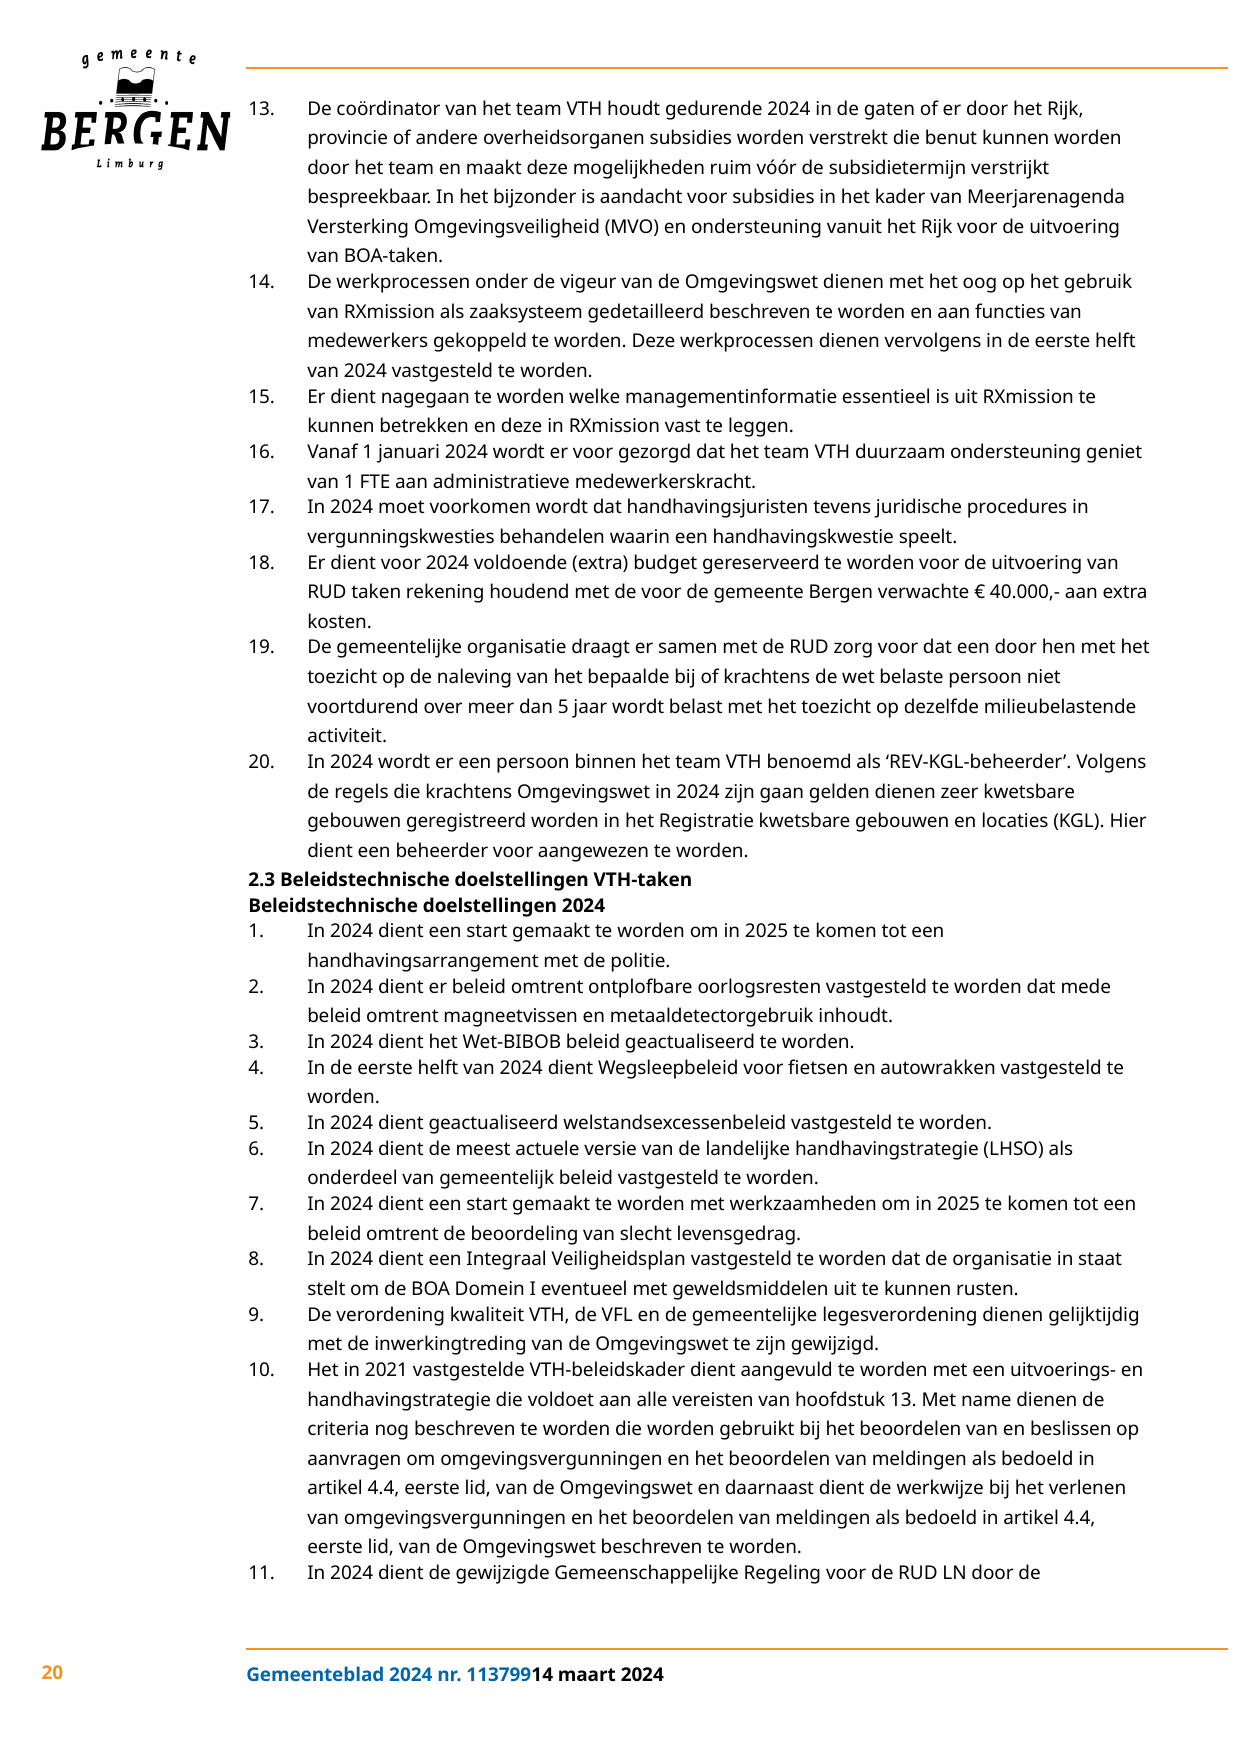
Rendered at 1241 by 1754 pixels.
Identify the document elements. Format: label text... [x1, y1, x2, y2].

table_cell De werkprocessen onder de vigeur van de Omgevingswet dienen met het oog op het gebruik van RXmission als zaaksysteem gedetailleerd beschreven te worden en aan functies van medewerkers gekoppeld te worden. Deze werkprocessen dienen vervolgens in de eerste helft van 2024 vastgesteld te worden. [248, 269, 1152, 383]
table_cell In 2024 dient een Integraal Veiligheidsplan vastgesteld te worden dat de organisatie in staat stelt om de BOA Domein I eventueel met geweldsmiddelen uit te kunnen rusten. [248, 1246, 1152, 1301]
table_cell In 2024 dient een start gemaakt te worden om in 2025 te komen tot een handhavingsarrangement met de politie. [248, 918, 1152, 973]
table_cell De coördinator van het team VTH houdt gedurende 2024 in de gaten of er door het Rijk, provincie of andere overheidsorganen subsidies worden verstrekt die benut kunnen worden door het team en maakt deze mogelijkheden ruim vóór de subsidietermijn verstrijkt bespreekbaar. In het bijzonder is aandacht voor subsidies in het kader van Meerjarenagenda Versterking Omgevingsveiligheid (MVO) en ondersteuning vanuit het Rijk voor de uitvoering van BOA-taken. [248, 95, 1152, 268]
table_cell Er dient nagegaan te worden welke managementinformatie essentieel is uit RXmission te kunnen betrekken en deze in RXmission vast te leggen. [248, 383, 1152, 438]
table_cell De gemeentelijke organisatie draagt er samen met de RUD zorg voor dat een door hen met het toezicht op de naleving van het bepaalde bij of krachtens de wet belaste persoon niet voortdurend over meer dan 5 jaar wordt belast met het toezicht op dezelfde milieubelastende activiteit. [248, 634, 1152, 748]
text 2.3 Beleidstechnische doelstellingen VTH-taken [248, 866, 1152, 892]
table_cell In 2024 wordt er een persoon binnen het team VTH benoemd als ‘REV-KGL-beheerder’. Volgens de regels die krachtens Omgevingswet in 2024 zijn gaan gelden dienen zeer kwetsbare gebouwen geregistreerd worden in het Registratie kwetsbare gebouwen en locaties (KGL). Hier dient een beheerder voor aangewezen te worden. [248, 748, 1152, 863]
table_cell In 2024 dient geactualiseerd welstandsexcessenbeleid vastgesteld te worden. [248, 1109, 1152, 1135]
table_header Beleidstechnische doelstellingen 2024 [248, 892, 1152, 917]
table_cell In 2024 dient het Wet-BIBOB beleid geactualiseerd te worden. [248, 1028, 1152, 1054]
picture [41, 47, 231, 172]
table_cell De verordening kwaliteit VTH, de VFL en de gemeentelijke legesverordening dienen gelijktijdig met de inwerkingtreding van de Omgevingswet te zijn gewijzigd. [248, 1301, 1152, 1356]
table_cell Vanaf 1 januari 2024 wordt er voor gezorgd dat het team VTH duurzaam ondersteuning geniet van 1 FTE aan administratieve medewerkerskracht. [248, 438, 1152, 493]
table_cell In de eerste helft van 2024 dient Wegsleepbeleid voor fietsen en autowrakken vastgesteld te worden. [248, 1054, 1152, 1109]
table_cell In 2024 moet voorkomen wordt dat handhavingsjuristen tevens juridische procedures in vergunningskwesties behandelen waarin een handhavingskwestie speelt. [248, 494, 1152, 549]
table_cell Het in 2021 vastgestelde VTH-beleidskader dient aangevuld te worden met een uitvoerings- en handhavingstrategie die voldoet aan alle vereisten van hoofdstuk 13. Met name dienen de criteria nog beschreven te worden die worden gebruikt bij het beoordelen van en beslissen op aanvragen om omgevingsvergunningen en het beoordelen van meldingen als bedoeld in artikel 4.4, eerste lid, van de Omgevingswet en daarnaast dient de werkwijze bij het verlenen van omgevingsvergunningen en het beoordelen van meldingen als bedoeld in artikel 4.4, eerste lid, van de Omgevingswet beschreven te worden. [248, 1356, 1152, 1559]
table_cell In 2024 dient de meest actuele versie van de landelijke handhavingstrategie (LHSO) als onderdeel van gemeentelijk beleid vastgesteld te worden. [248, 1135, 1152, 1190]
table_cell Er dient voor 2024 voldoende (extra) budget gereserveerd te worden voor de uitvoering van RUD taken rekening houdend met de voor de gemeente Bergen verwachte € 40.000,- aan extra kosten. [248, 549, 1152, 634]
table_cell In 2024 dient een start gemaakt te worden met werkzaamheden om in 2025 te komen tot een beleid omtrent de beoordeling van slecht levensgedrag. [248, 1190, 1152, 1246]
table_cell In 2024 dient er beleid omtrent ontplofbare oorlogsresten vastgesteld te worden dat mede beleid omtrent magneetvissen en metaaldetectorgebruik inhoudt. [248, 973, 1152, 1028]
table_cell In 2024 dient de gewijzigde Gemeenschappelijke Regeling voor de RUD LN door de [248, 1559, 1152, 1585]
